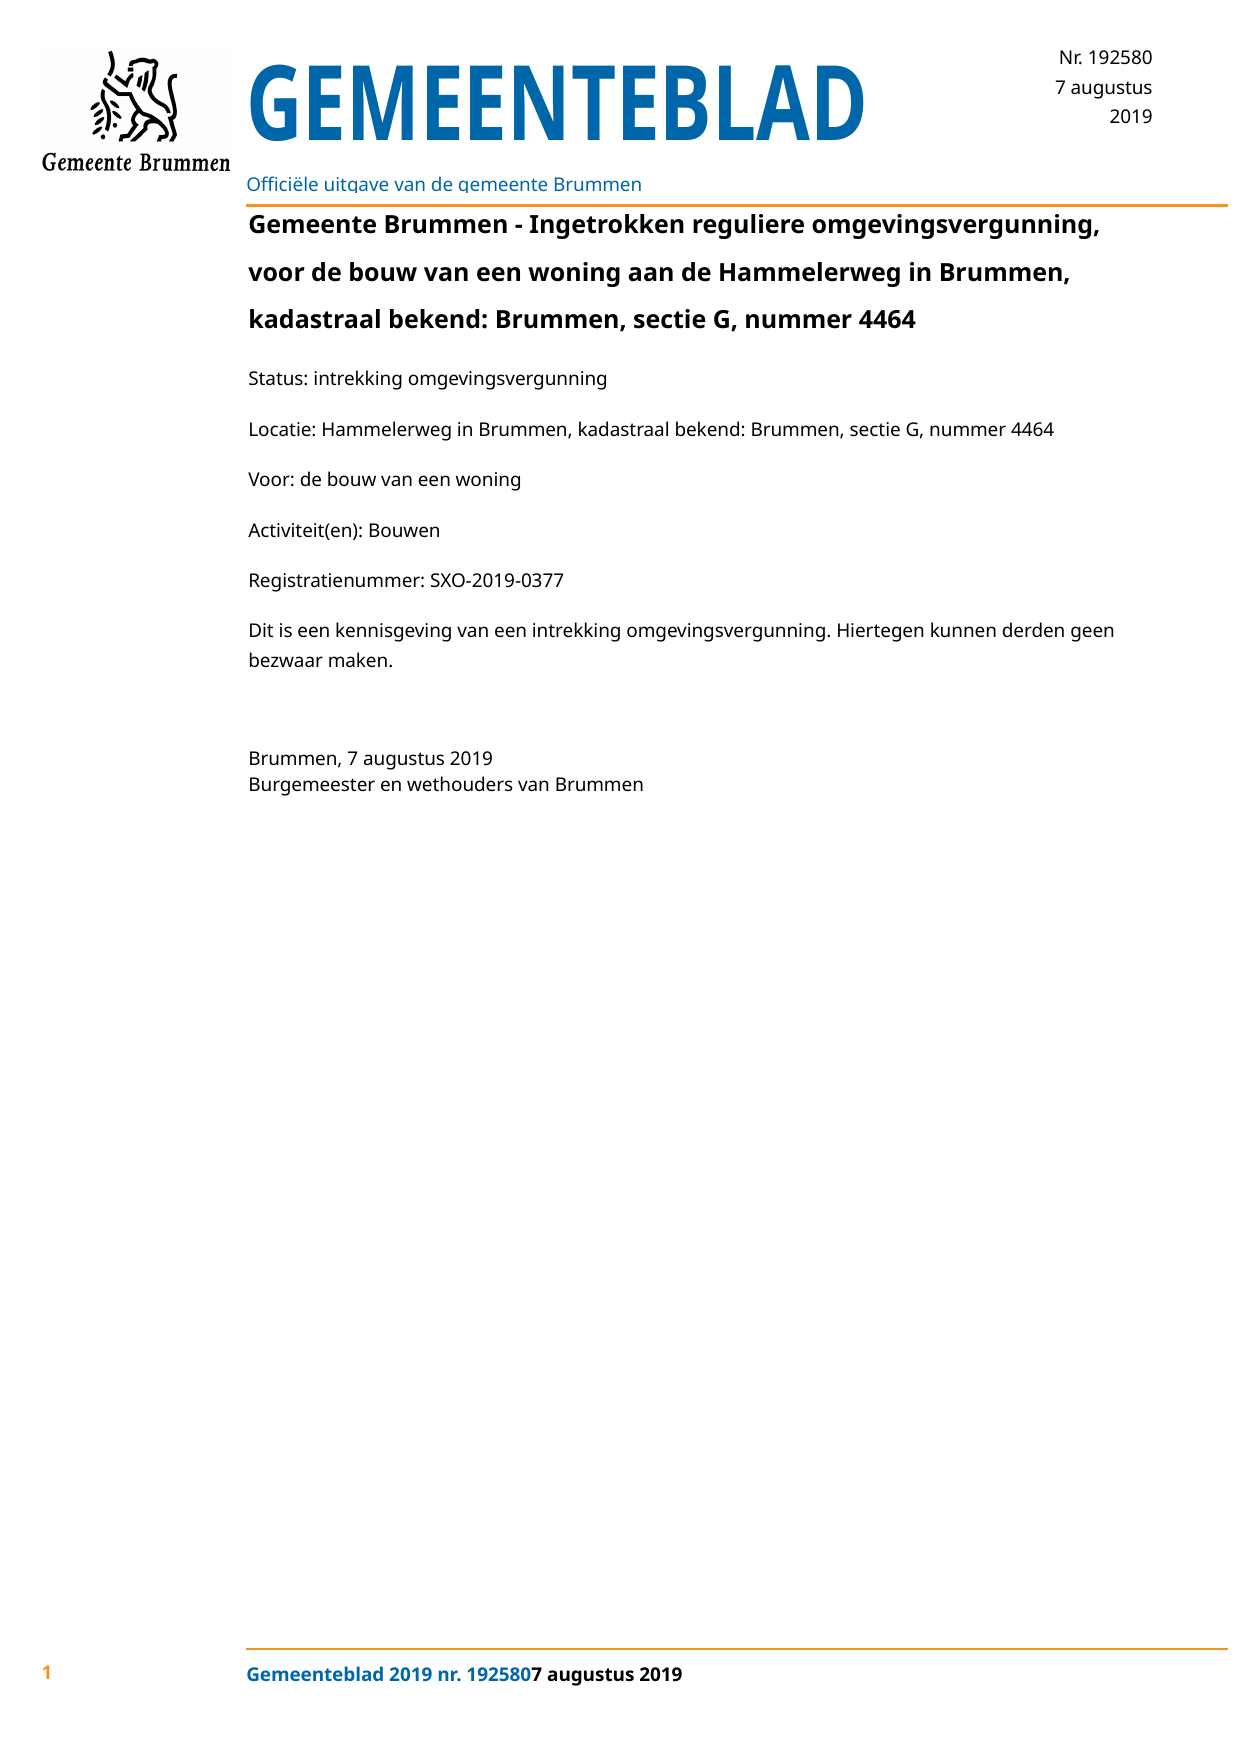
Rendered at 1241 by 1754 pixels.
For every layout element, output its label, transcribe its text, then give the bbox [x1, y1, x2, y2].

text Dit is een kennisgeving van een intrekking omgevingsvergunning. Hiertegen kunnen derden geen bezwaar maken. [248, 618, 1152, 673]
picture [41, 47, 231, 172]
text Burgemeester en wethouders van Brummen [248, 771, 1152, 797]
text Voor: de bouw van een woning [248, 466, 1152, 492]
text Registratienummer: SXO-2019-0377 [248, 567, 1152, 593]
text Gemeente Brummen - Ingetrokken reguliere omgevingsvergunning, voor de bouw van een woning aan de Hammelerweg in Brummen, kadastraal bekend: Brummen, sectie G, nummer 4464 [248, 207, 1152, 336]
text Locatie: Hammelerweg in Brummen, kadastraal bekend: Brummen, sectie G, nummer 4464 [248, 416, 1152, 442]
text Activiteit(en): Bouwen [248, 517, 1152, 542]
text Status: intrekking omgevingsvergunning [248, 366, 1152, 391]
text Brummen, 7 augustus 2019 [248, 745, 1152, 771]
